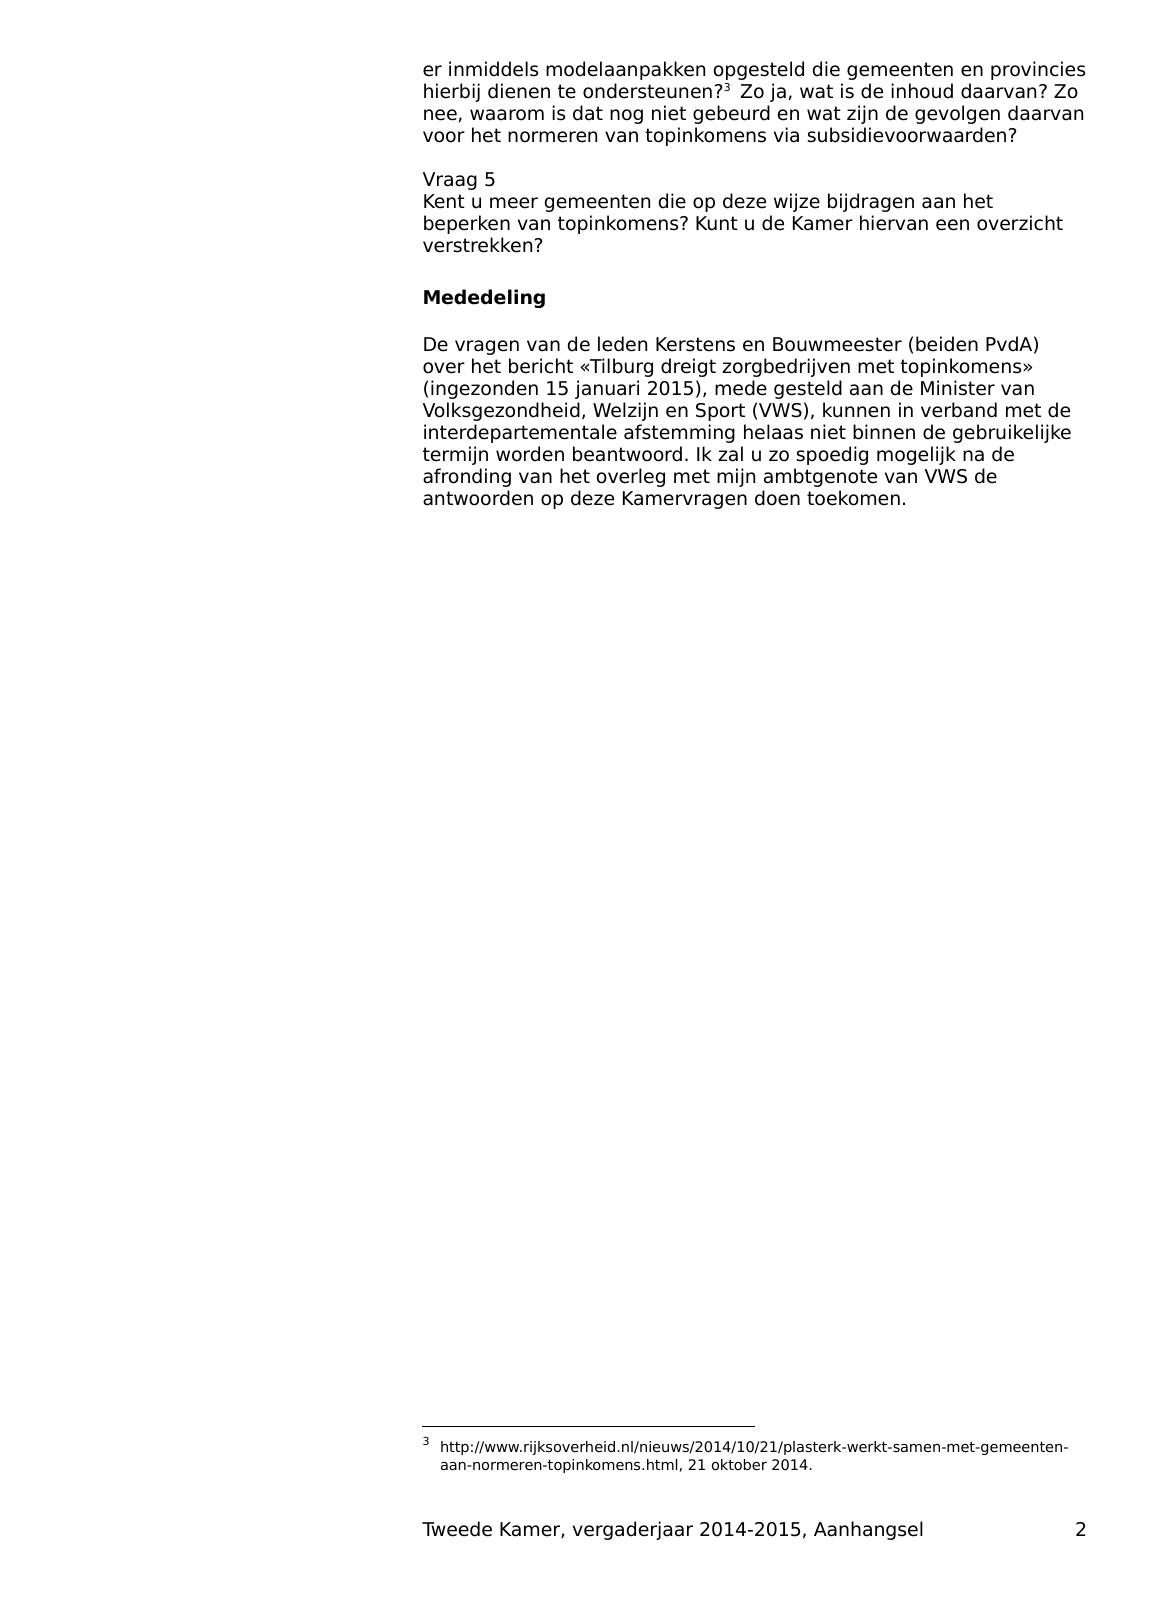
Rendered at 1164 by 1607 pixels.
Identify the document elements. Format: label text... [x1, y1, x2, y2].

subtitle Mededeling [422, 287, 1087, 309]
text Vraag 5 [422, 169, 1087, 191]
text Kent u meer gemeenten die op deze wijze bijdragen aan het beperken van topinkomens? Kunt u de Kamer hiervan een overzicht verstrekken? [422, 191, 1087, 257]
text er inmiddels modelaanpakken opgesteld die gemeenten en provincies hierbij dienen te ondersteunen? Zo ja, wat is de inhoud daarvan? Zo nee, waarom is dat nog niet gebeurd en wat zijn de gevolgen daarvan voor het normeren van topinkomens via subsidievoorwaarden? [422, 59, 1087, 147]
text http://www.rijksoverheid.nl/nieuws/2014/10/21/plasterk-werkt-samen-met-gemeenten-aan-normeren-topinkomens.html, 21 oktober 2014. [422, 1435, 1087, 1474]
text De vragen van de leden Kerstens en Bouwmeester (beiden PvdA) over het bericht «Tilburg dreigt zorgbedrijven met topinkomens» (ingezonden 15 januari 2015), mede gesteld aan de Minister van Volksgezondheid, Welzijn en Sport (VWS), kunnen in verband met de interdepartementale afstemming helaas niet binnen de gebruikelijke termijn worden beantwoord. Ik zal u zo spoedig mogelijk na de afronding van het overleg met mijn ambtgenote van VWS de antwoorden op deze Kamervragen doen toekomen. [422, 334, 1087, 510]
